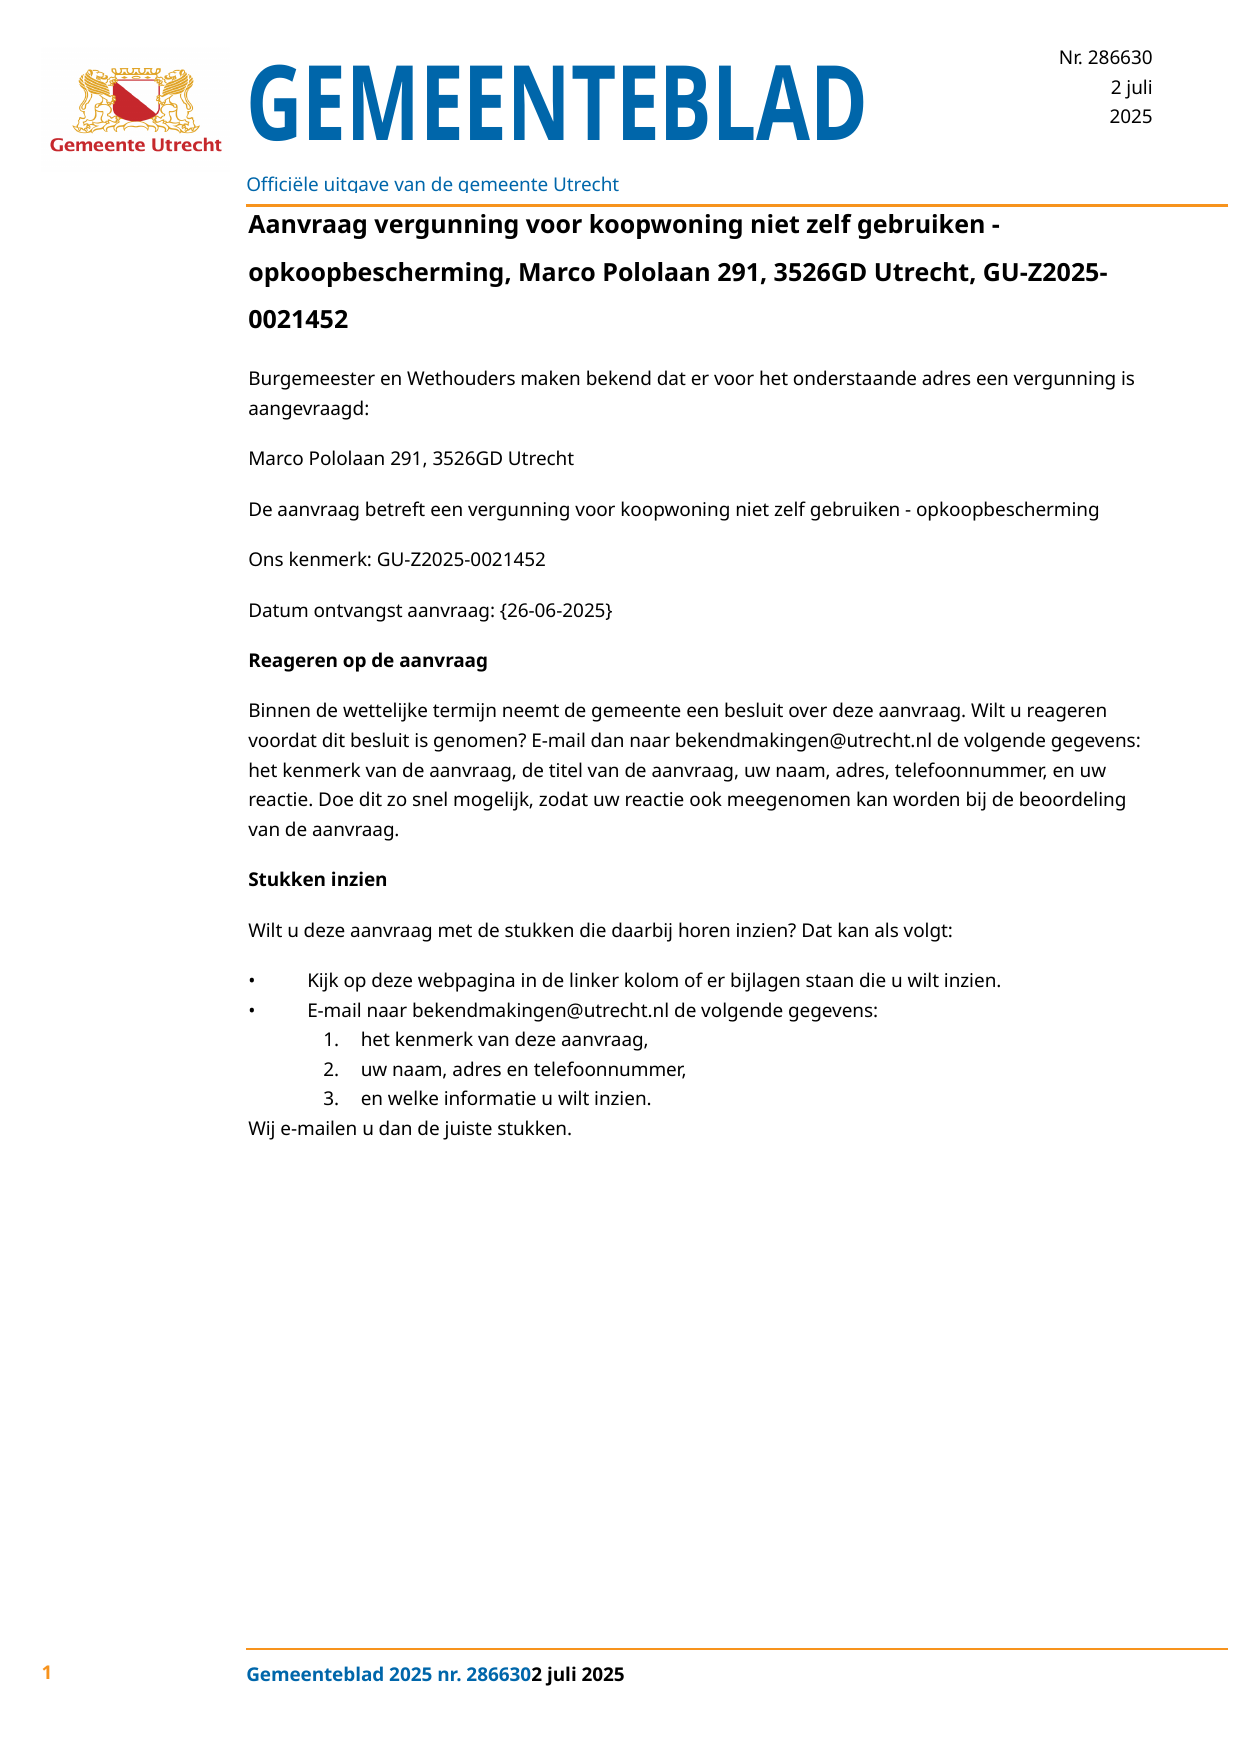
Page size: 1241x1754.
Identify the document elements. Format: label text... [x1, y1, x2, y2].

text Ons kenmerk: GU-Z2025-0021452 [248, 546, 1152, 572]
text Reageren op de aanvraag [248, 647, 1152, 673]
text Wij e-mailen u dan de juiste stukken. [248, 1115, 1152, 1141]
picture [41, 47, 231, 172]
list Kijk op deze webpagina in de linker kolom of er bijlagen staan die u wilt inzien. [248, 967, 1152, 993]
text Wilt u deze aanvraag met de stukken die daarbij horen inzien? Dat kan als volgt: [248, 917, 1152, 942]
text Aanvraag vergunning voor koopwoning niet zelf gebruiken - opkoopbescherming, Marco Pololaan 291, 3526GD Utrecht, GU-Z2025-0021452 [248, 207, 1152, 336]
text Marco Pololaan 291, 3526GD Utrecht [248, 446, 1152, 471]
text Datum ontvangst aanvraag: {26-06-2025} [248, 597, 1152, 622]
text Burgemeester en Wethouders maken bekend dat er voor het onderstaande adres een vergunning is aangevraagd: [248, 366, 1152, 421]
list en welke informatie u wilt inzien. [323, 1086, 1152, 1111]
text De aanvraag betreft een vergunning voor koopwoning niet zelf gebruiken - opkoopbescherming [248, 496, 1152, 522]
list uw naam, adres en telefoonnummer, [323, 1056, 1152, 1082]
list E-mail naar bekendmakingen@utrecht.nl de volgende gegevens: [248, 997, 1152, 1022]
text Binnen de wettelijke termijn neemt de gemeente een besluit over deze aanvraag. Wilt u reageren voordat dit besluit is genomen? E-mail dan naar bekendmakingen@utrecht.nl de volgende gegevens: het kenmerk van de aanvraag, de titel van de aanvraag, uw naam, adres, telefoonnummer, en uw reactie. Doe dit zo snel mogelijk, zodat uw reactie ook meegenomen kan worden bij de beoordeling van de aanvraag. [248, 698, 1152, 842]
text Stukken inzien [248, 866, 1152, 892]
list het kenmerk van deze aanvraag, [323, 1026, 1152, 1052]
